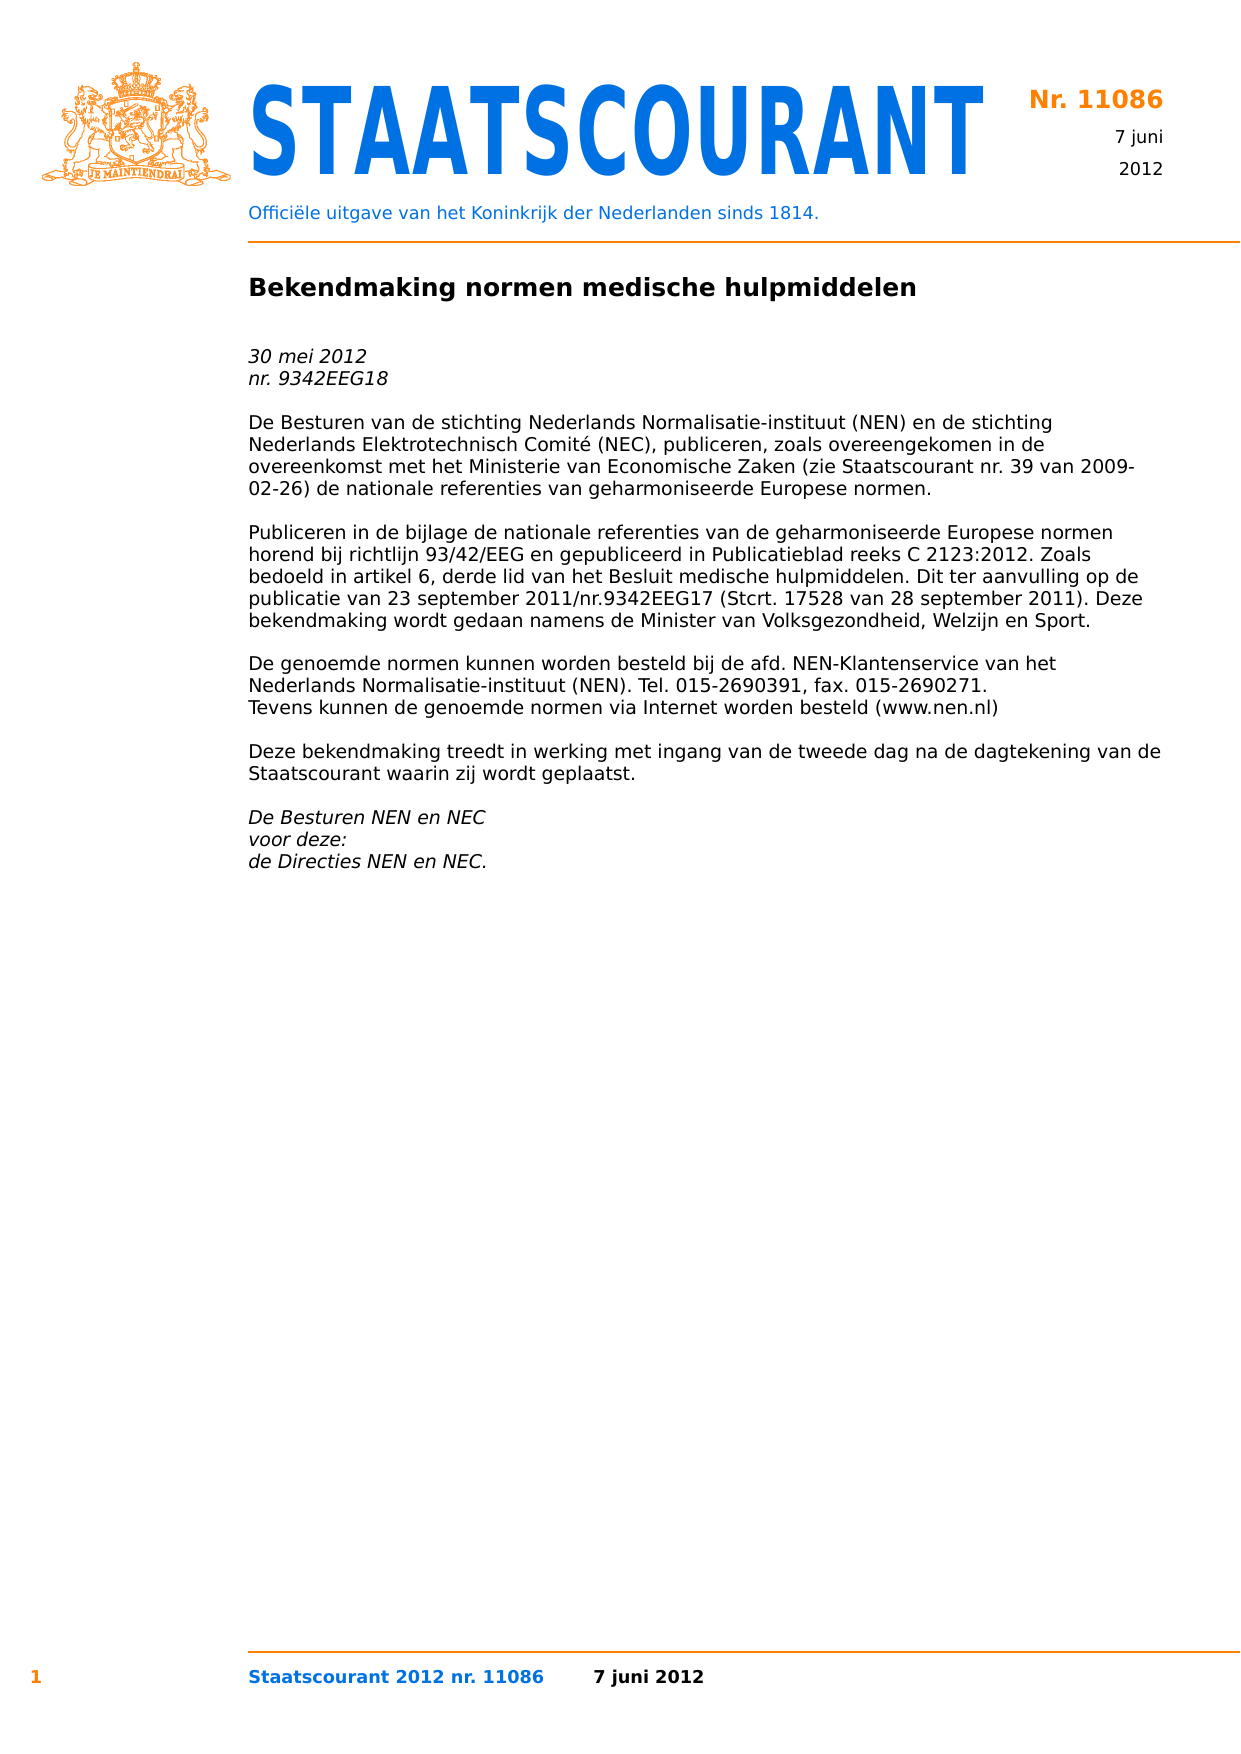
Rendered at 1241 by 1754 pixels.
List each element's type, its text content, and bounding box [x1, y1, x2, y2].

text Deze bekendmaking treedt in werking met ingang van de tweede dag na de dagtekening van de Staatscourant waarin zij wordt geplaatst. [248, 741, 1163, 785]
table_header STAATSCOURANT [248, 62, 998, 203]
table_cell 2012 [998, 153, 1240, 203]
table_cell Officiële uitgave van het Koninkrijk der Nederlanden sinds 1814. [248, 203, 1240, 241]
text De Besturen NEN en NEC voor deze: de Directies NEN en NEC. [248, 807, 1163, 873]
table_header Nr. 11086 [998, 62, 1240, 121]
picture [41, 62, 231, 186]
text Publiceren in de bijlage de nationale referenties van de geharmoniseerde Europese normen horend bij richtlijn 93/42/EEG en gepubliceerd in Publicatieblad reeks C 2123:2012. Zoals bedoeld in artikel 6, derde lid van het Besluit medische hulpmiddelen. Dit ter aanvulling op de publicatie van 23 september 2011/nr.9342EEG17 (Stcrt. 17528 van 28 september 2011). Deze bekendmaking wordt gedaan namens de Minister van Volksgezondheid, Welzijn en Sport. [248, 522, 1163, 631]
text Tevens kunnen de genoemde normen via Internet worden besteld (www.nen.nl) [248, 697, 1163, 719]
subtitle Bekendmaking normen medische hulpmiddelen [248, 273, 1163, 302]
table_header [25, 62, 248, 241]
text nr. 9342EEG18 [248, 368, 1163, 390]
text 30 mei 2012 [248, 346, 1163, 368]
text De genoemde normen kunnen worden besteld bij de afd. NEN-Klantenservice van het Nederlands Normalisatie-instituut (NEN). Tel. 015-2690391, fax. 015-2690271. [248, 653, 1163, 697]
text De Besturen van de stichting Nederlands Normalisatie-instituut (NEN) en de stichting Nederlands Elektrotechnisch Comité (NEC), publiceren, zoals overeengekomen in de overeenkomst met het Ministerie van Economische Zaken (zie Staatscourant nr. 39 van 2009-02-26) de nationale referenties van geharmoniseerde Europese normen. [248, 412, 1163, 500]
table_cell 7 juni [998, 121, 1240, 153]
